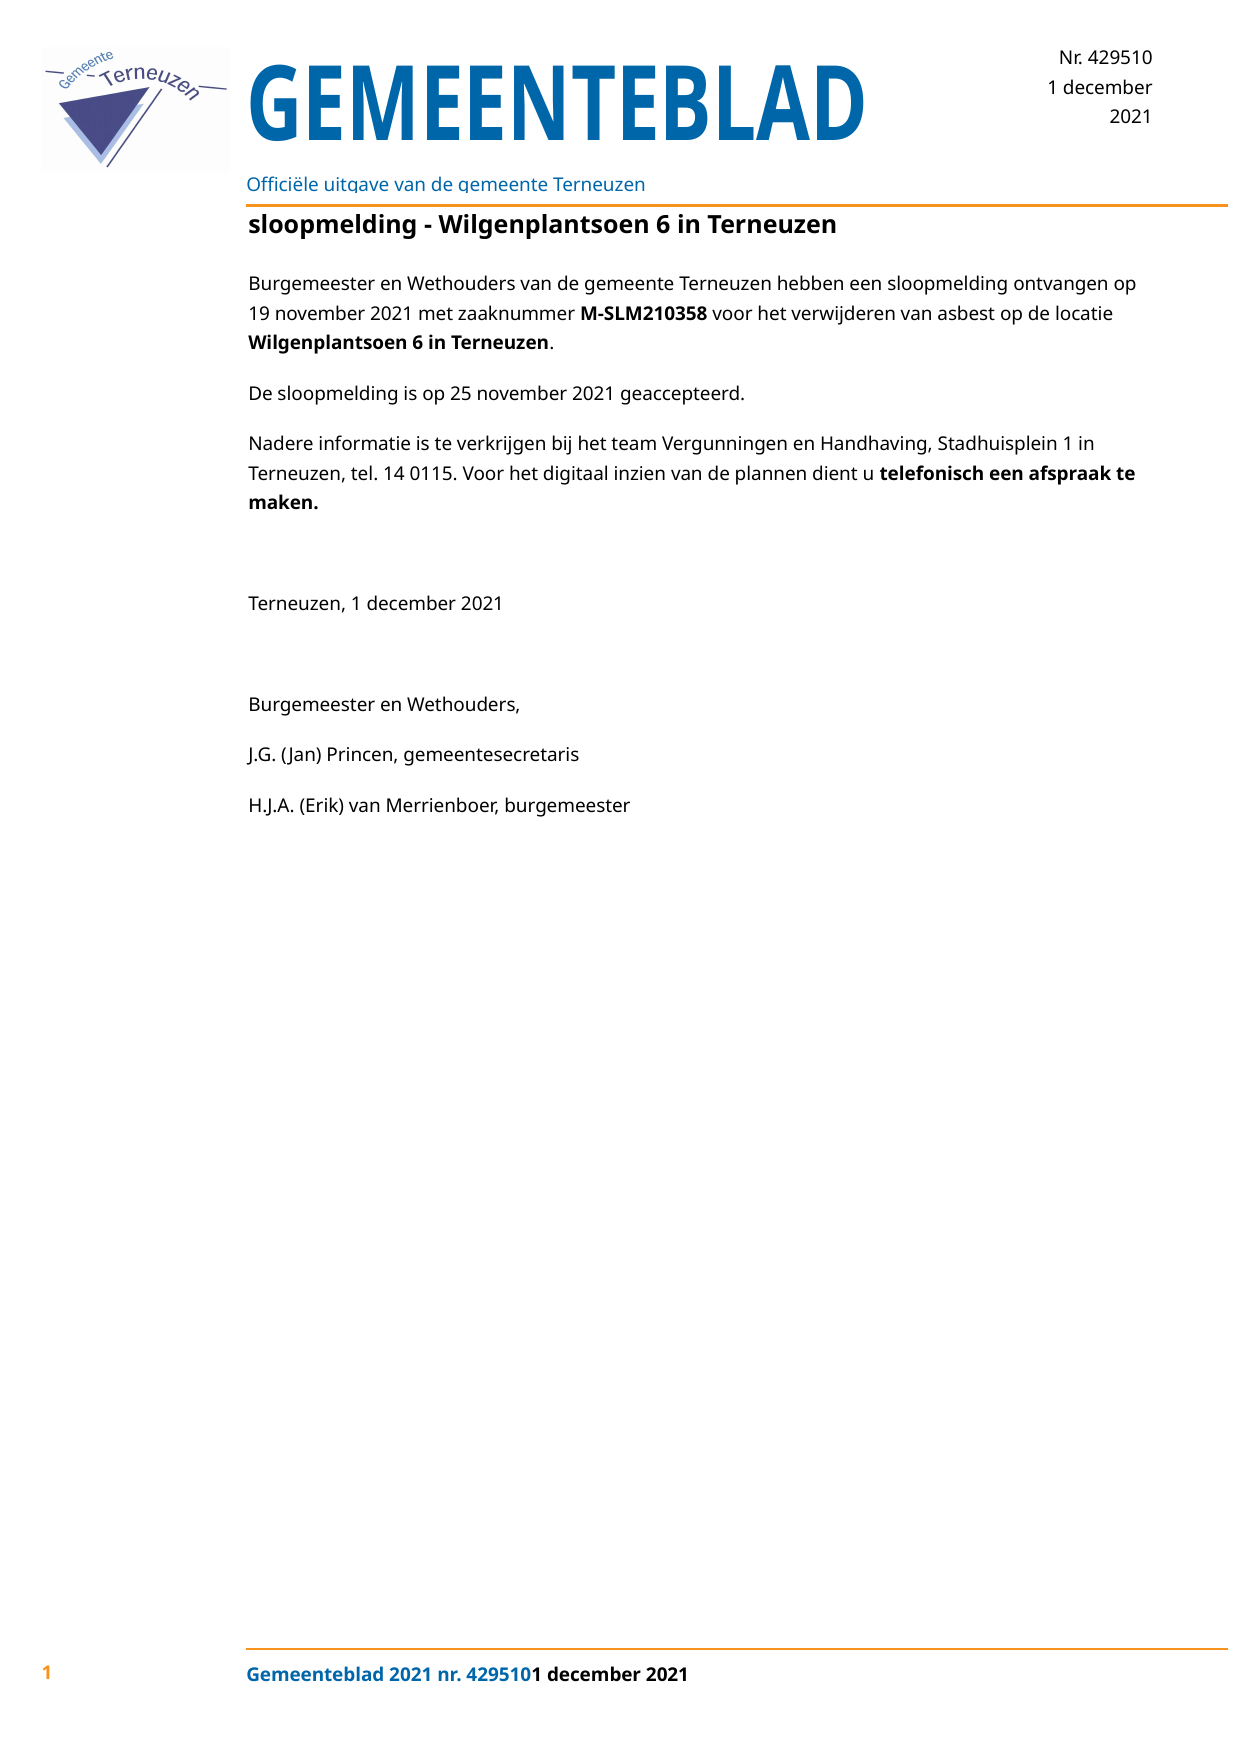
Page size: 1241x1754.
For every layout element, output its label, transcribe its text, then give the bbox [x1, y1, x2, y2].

text H.J.A. (Erik) van Merrienboer, burgemeester [248, 792, 1152, 818]
text Burgemeester en Wethouders van de gemeente Terneuzen hebben een sloopmelding ontvangen op 19 november 2021 met zaaknummer M-SLM210358 voor het verwijderen van asbest op de locatie Wilgenplantsoen 6 in Terneuzen. [248, 270, 1152, 355]
text sloopmelding - Wilgenplantsoen 6 in Terneuzen [248, 207, 1152, 241]
text J.G. (Jan) Princen, gemeentesecretaris [248, 742, 1152, 767]
text De sloopmelding is op 25 november 2021 geaccepteerd. [248, 380, 1152, 406]
text Burgemeester en Wethouders, [248, 691, 1152, 717]
picture [41, 47, 231, 172]
text Nadere informatie is te verkrijgen bij het team Vergunningen en Handhaving, Stadhuisplein 1 in Terneuzen, tel. 14 0115. Voor het digitaal inzien van de plannen dient u telefonisch een afspraak te maken. [248, 430, 1152, 515]
text Terneuzen, 1 december 2021 [248, 590, 1152, 616]
